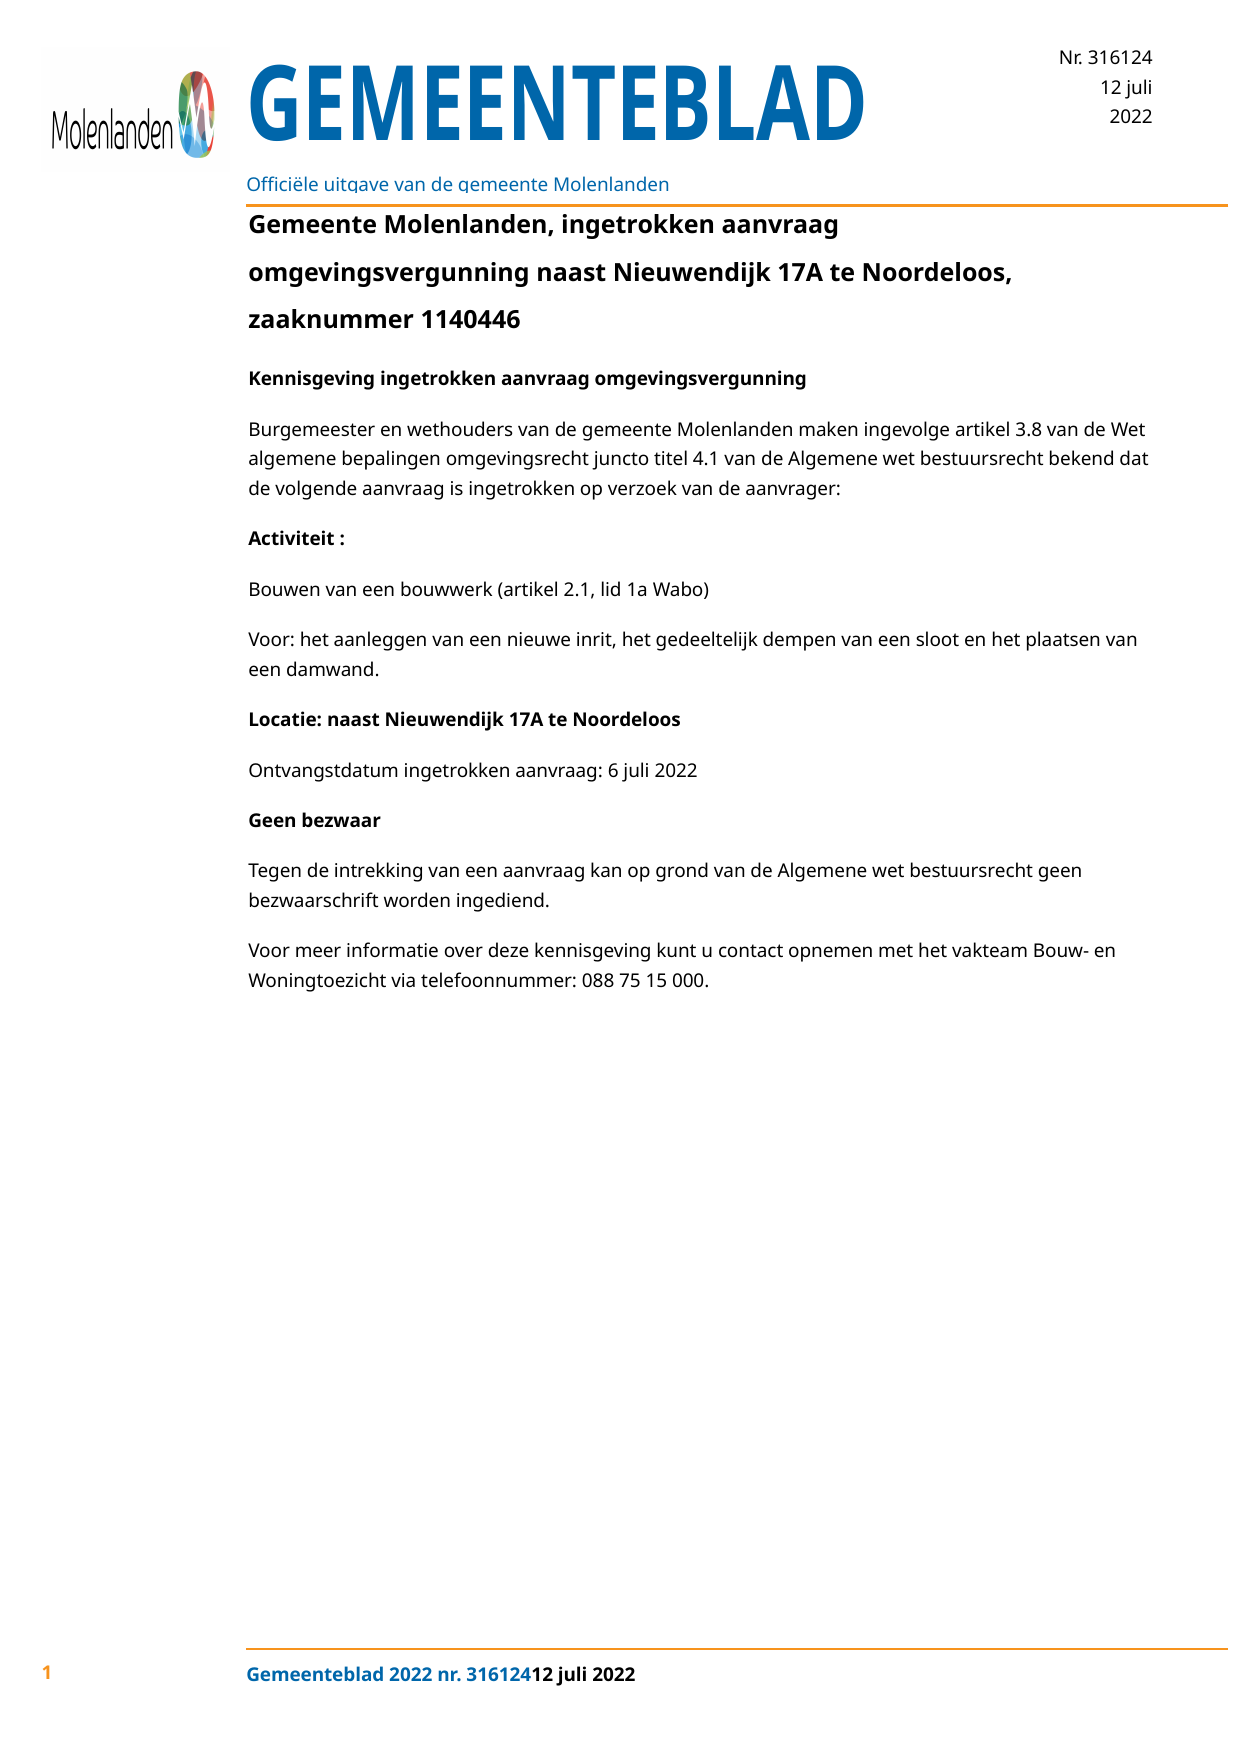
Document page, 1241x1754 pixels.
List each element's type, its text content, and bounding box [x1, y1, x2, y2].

text Gemeente Molenlanden, ingetrokken aanvraag omgevingsvergunning naast Nieuwendijk 17A te Noordeloos, zaaknummer 1140446 [248, 207, 1152, 336]
text Bouwen van een bouwwerk (artikel 2.1, lid 1a Wabo) [248, 576, 1152, 602]
text Ontvangstdatum ingetrokken aanvraag: 6 juli 2022 [248, 757, 1152, 782]
text Tegen de intrekking van een aanvraag kan op grond van de Algemene wet bestuursrecht geen bezwaarschrift worden ingediend. [248, 858, 1152, 913]
text Kennisgeving ingetrokken aanvraag omgevingsvergunning [248, 366, 1152, 391]
text Geen bezwaar [248, 807, 1152, 833]
text Activiteit : [248, 526, 1152, 551]
text Voor: het aanleggen van een nieuwe inrit, het gedeeltelijk dempen van een sloot en het plaatsen van een damwand. [248, 626, 1152, 682]
text Burgemeester en wethouders van de gemeente Molenlanden maken ingevolge artikel 3.8 van de Wet algemene bepalingen omgevingsrecht juncto titel 4.1 van de Algemene wet bestuursrecht bekend dat de volgende aanvraag is ingetrokken op verzoek van de aanvrager: [248, 416, 1152, 501]
text Locatie: naast Nieuwendijk 17A te Noordeloos [248, 706, 1152, 732]
picture [41, 47, 231, 172]
text Voor meer informatie over deze kennisgeving kunt u contact opnemen met het vakteam Bouw- en Woningtoezicht via telefoonnummer: 088 75 15 000. [248, 938, 1152, 993]
